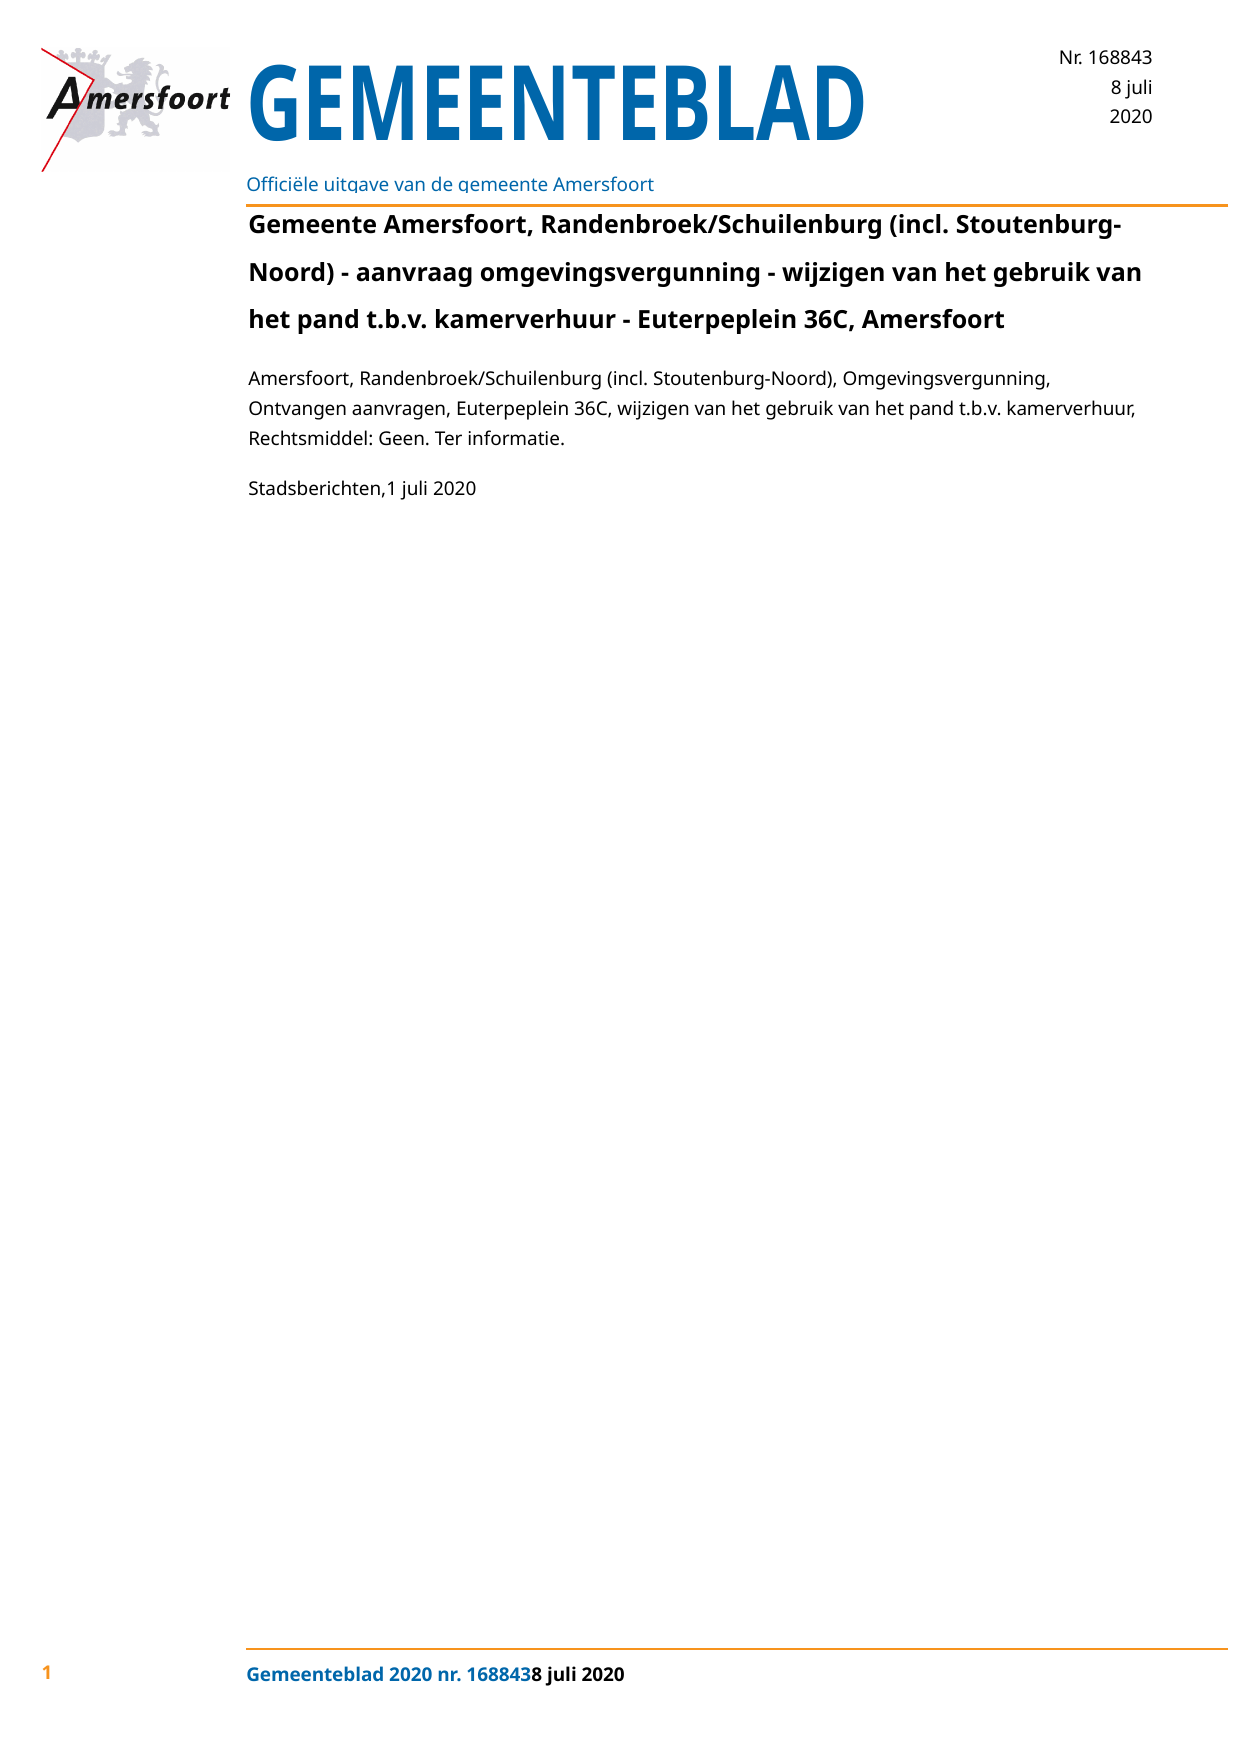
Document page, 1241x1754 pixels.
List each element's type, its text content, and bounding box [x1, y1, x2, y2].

text Gemeente Amersfoort, Randenbroek/Schuilenburg (incl. Stoutenburg-Noord) - aanvraag omgevingsvergunning - wijzigen van het gebruik van het pand t.b.v. kamerverhuur - Euterpeplein 36C, Amersfoort [248, 207, 1152, 336]
text Stadsberichten,1 juli 2020 [248, 475, 1152, 501]
text Amersfoort, Randenbroek/Schuilenburg (incl. Stoutenburg-Noord), Omgevingsvergunning, Ontvangen aanvragen, Euterpeplein 36C, wijzigen van het gebruik van het pand t.b.v. kamerverhuur, Rechtsmiddel: Geen. Ter informatie. [248, 366, 1152, 450]
picture [41, 47, 231, 172]
